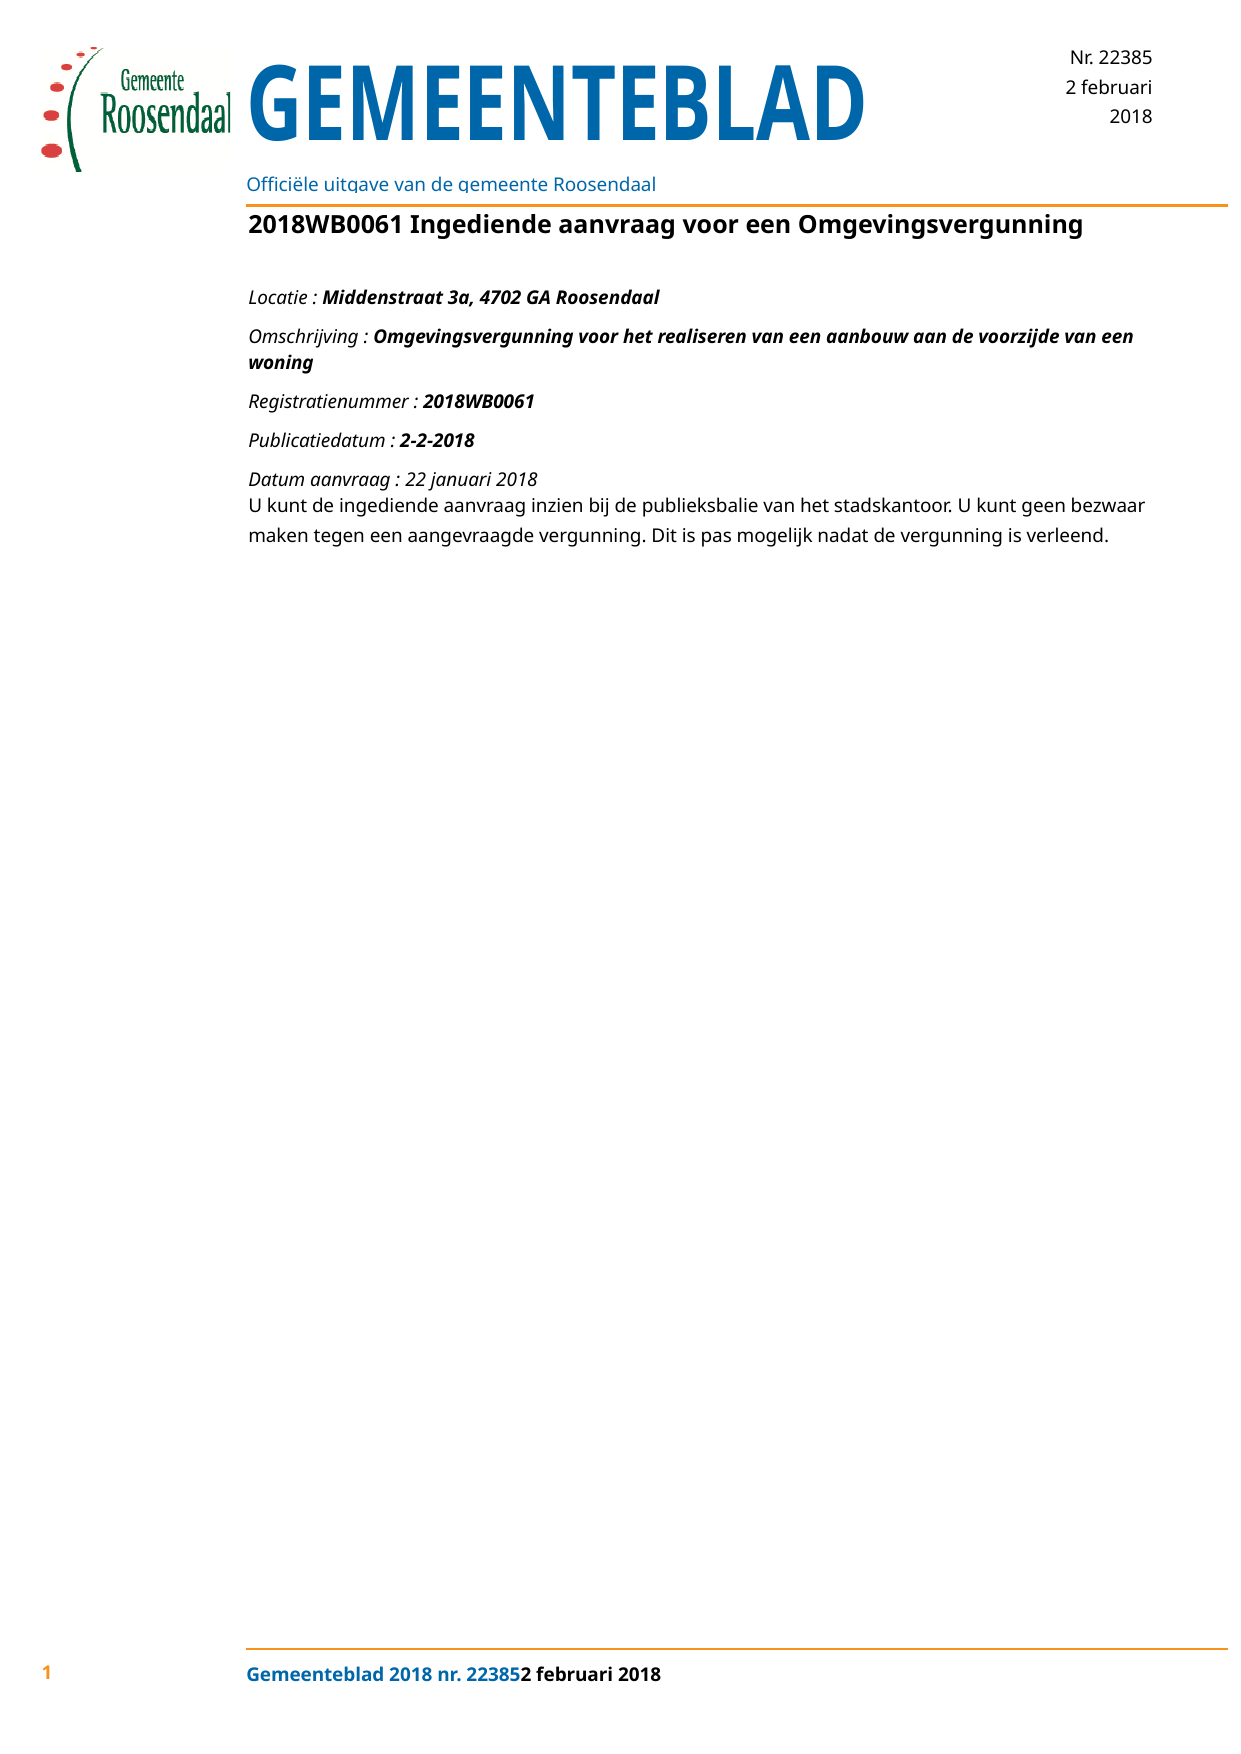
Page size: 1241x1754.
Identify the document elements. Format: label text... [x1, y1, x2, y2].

text Registratienummer : 2018WB0061 [248, 388, 1152, 414]
text Publicatiedatum : 2-2-2018 [248, 427, 1152, 453]
text Omschrijving : Omgevingsvergunning voor het realiseren van een aanbouw aan de voorzijde van een woning [248, 323, 1152, 374]
text 2018WB0061 Ingediende aanvraag voor een Omgevingsvergunning [248, 207, 1152, 241]
text Locatie : Middenstraat 3a, 4702 GA Roosendaal [248, 284, 1152, 309]
picture [41, 47, 231, 172]
text U kunt de ingediende aanvraag inzien bij de publieksbalie van het stadskantoor. U kunt geen bezwaar maken tegen een aangevraagde vergunning. Dit is pas mogelijk nadat de vergunning is verleend. [248, 492, 1152, 548]
text Datum aanvraag : 22 januari 2018 [248, 467, 1152, 492]
